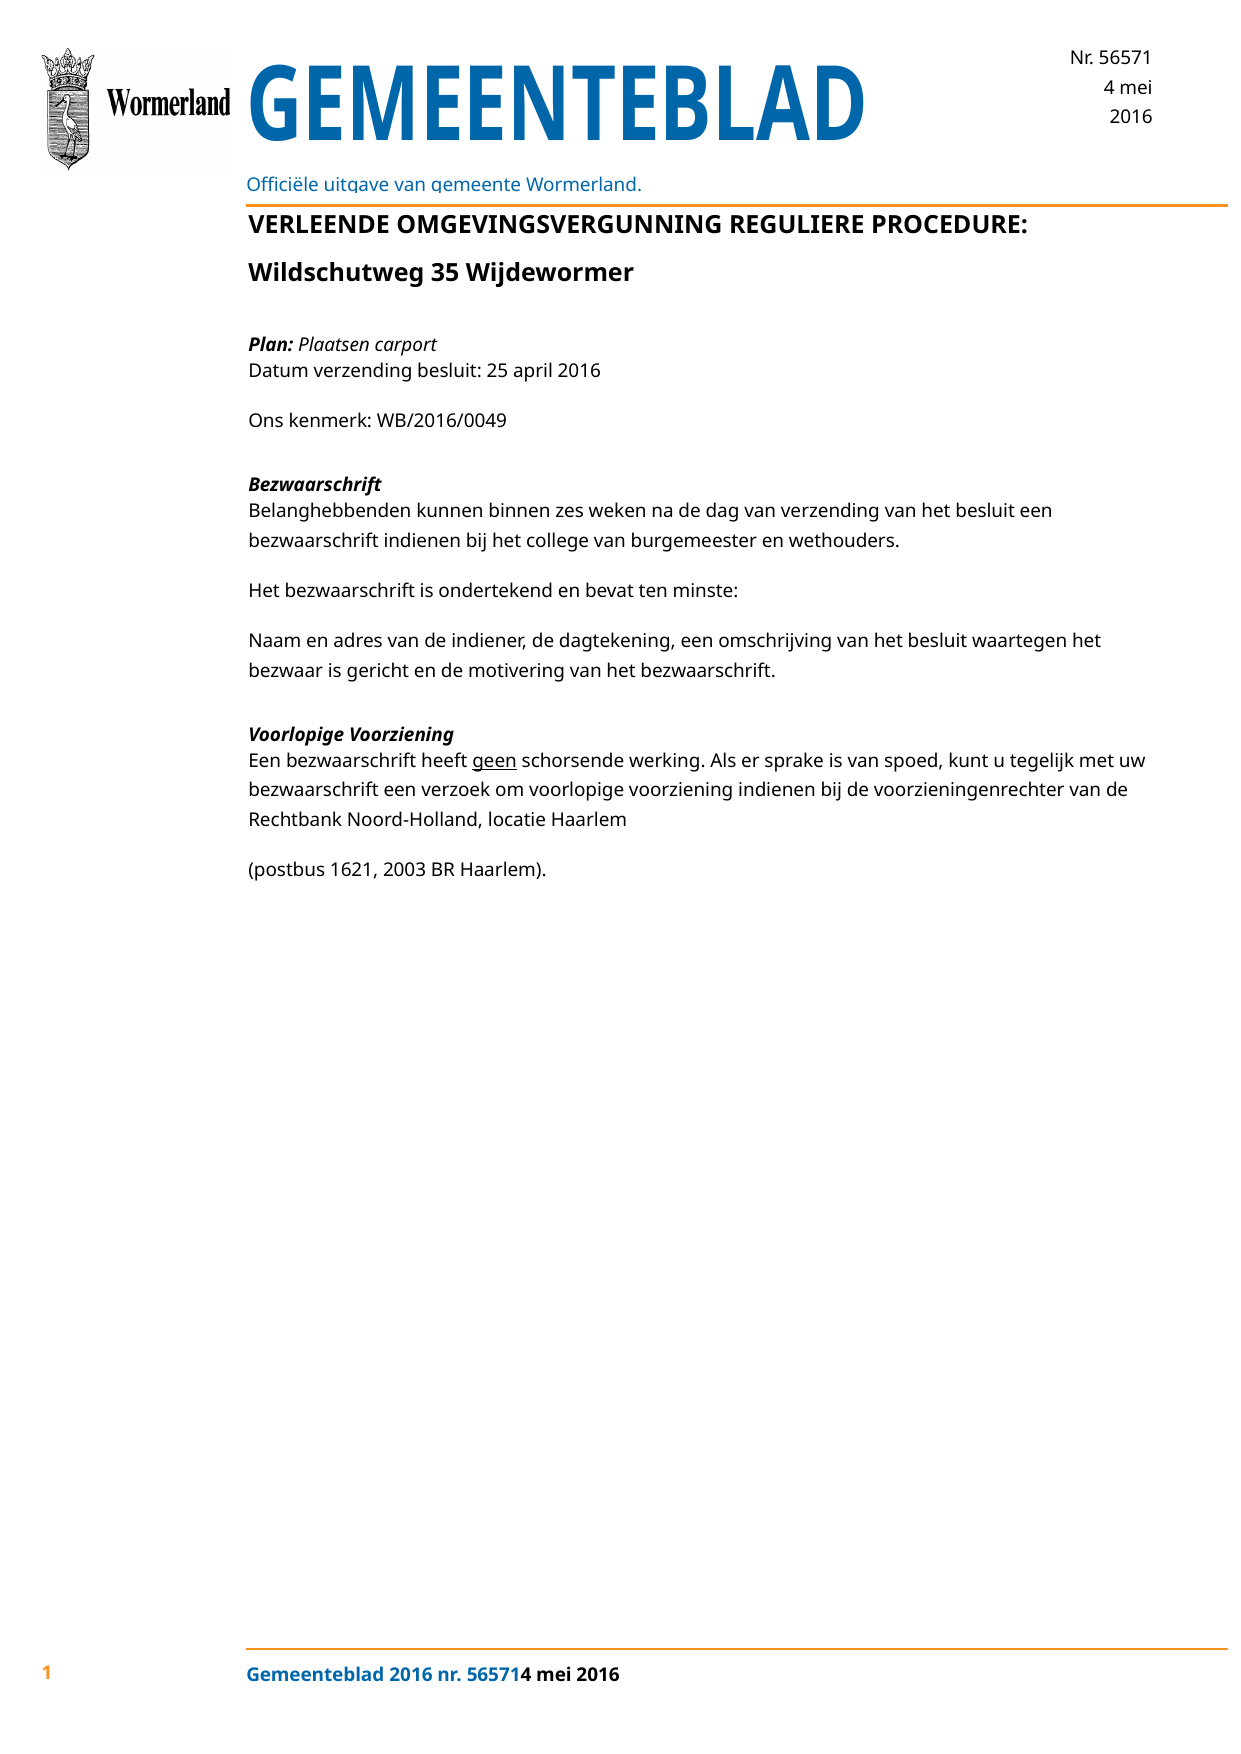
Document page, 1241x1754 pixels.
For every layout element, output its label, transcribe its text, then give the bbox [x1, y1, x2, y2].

text Belanghebbenden kunnen binnen zes weken na de dag van verzending van het besluit een bezwaarschrift indienen bij het college van burgemeester en wethouders. [248, 497, 1152, 553]
picture [41, 47, 231, 172]
text Ons kenmerk: WB/2016/0049 [248, 408, 1152, 433]
text Datum verzending besluit: 25 april 2016 [248, 357, 1152, 383]
text Voorlopige Voorziening [248, 721, 1152, 747]
text Plan: Plaatsen carport [248, 331, 1152, 357]
text Een bezwaarschrift heeft geen schorsende werking. Als er sprake is van spoed, kunt u tegelijk met uw bezwaarschrift een verzoek om voorlopige voorziening indienen bij de voorzieningenrechter van de Rechtbank Noord-Holland, locatie Haarlem [248, 747, 1152, 832]
text Naam en adres van de indiener, de dagtekening, een omschrijving van het besluit waartegen het bezwaar is gericht en de motivering van het bezwaarschrift. [248, 628, 1152, 683]
text VERLEENDE OMGEVINGSVERGUNNING REGULIERE PROCEDURE: Wildschutweg 35 Wijdewormer [248, 207, 1152, 288]
text Bezwaarschrift [248, 472, 1152, 497]
text (postbus 1621, 2003 BR Haarlem). [248, 857, 1152, 882]
text Het bezwaarschrift is ondertekend en bevat ten minste: [248, 577, 1152, 603]
